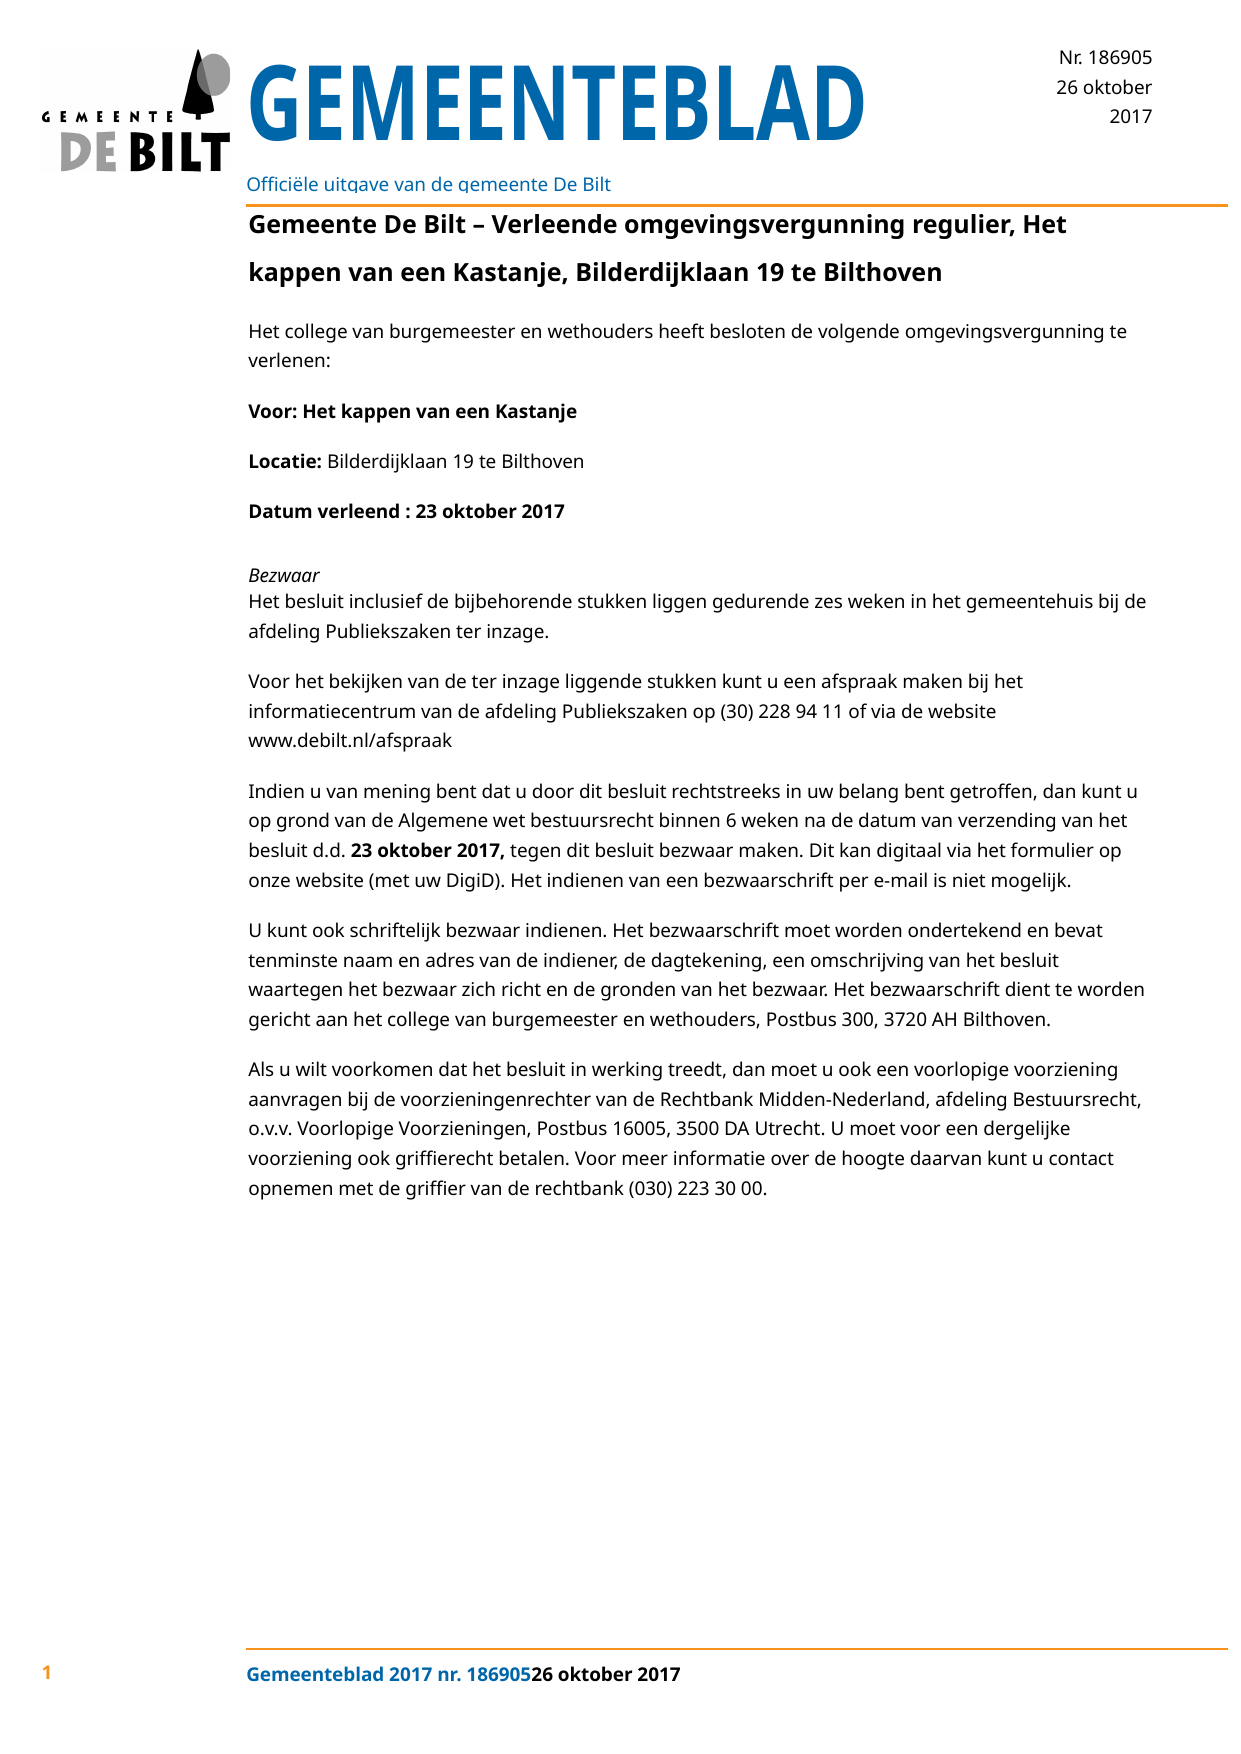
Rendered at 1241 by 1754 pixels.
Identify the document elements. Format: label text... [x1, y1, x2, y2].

text Voor het bekijken van de ter inzage liggende stukken kunt u een afspraak maken bij het informatiecentrum van de afdeling Publiekszaken op (30) 228 94 11 of via de website www.debilt.nl/afspraak [248, 668, 1152, 753]
text Indien u van mening bent dat u door dit besluit rechtstreeks in uw belang bent getroffen, dan kunt u op grond van de Algemene wet bestuursrecht binnen 6 weken na de datum van verzending van het besluit d.d. 23 oktober 2017, tegen dit besluit bezwaar maken. Dit kan digitaal via het formulier op onze website (met uw DigiD). Het indienen van een bezwaarschrift per e-mail is niet mogelijk. [248, 778, 1152, 892]
text Als u wilt voorkomen dat het besluit in werking treedt, dan moet u ook een voorlopige voorziening aanvragen bij de voorzieningenrechter van de Rechtbank Midden-Nederland, afdeling Bestuursrecht, o.v.v. Voorlopige Voorzieningen, Postbus 16005, 3500 DA Utrecht. U moet voor een dergelijke voorziening ook griffierecht betalen. Voor meer informatie over de hoogte daarvan kunt u contact opnemen met de griffier van de rechtbank (030) 223 30 00. [248, 1056, 1152, 1200]
text Datum verleend : 23 oktober 2017 [248, 499, 1152, 524]
text U kunt ook schriftelijk bezwaar indienen. Het bezwaarschrift moet worden ondertekend en bevat tenminste naam en adres van de indiener, de dagtekening, een omschrijving van het besluit waartegen het bezwaar zich richt en de gronden van het bezwaar. Het bezwaarschrift dient te worden gericht aan het college van burgemeester en wethouders, Postbus 300, 3720 AH Bilthoven. [248, 917, 1152, 1032]
text Voor: Het kappen van een Kastanje [248, 398, 1152, 424]
text Het college van burgemeester en wethouders heeft besloten de volgende omgevingsvergunning te verlenen: [248, 318, 1152, 373]
text Bezwaar [248, 563, 1152, 588]
picture [41, 47, 231, 172]
text Locatie: Bilderdijklaan 19 te Bilthoven [248, 448, 1152, 474]
text Gemeente De Bilt – Verleende omgevingsvergunning regulier, Het kappen van een Kastanje, Bilderdijklaan 19 te Bilthoven [248, 207, 1152, 288]
text Het besluit inclusief de bijbehorende stukken liggen gedurende zes weken in het gemeentehuis bij de afdeling Publiekszaken ter inzage. [248, 588, 1152, 644]
